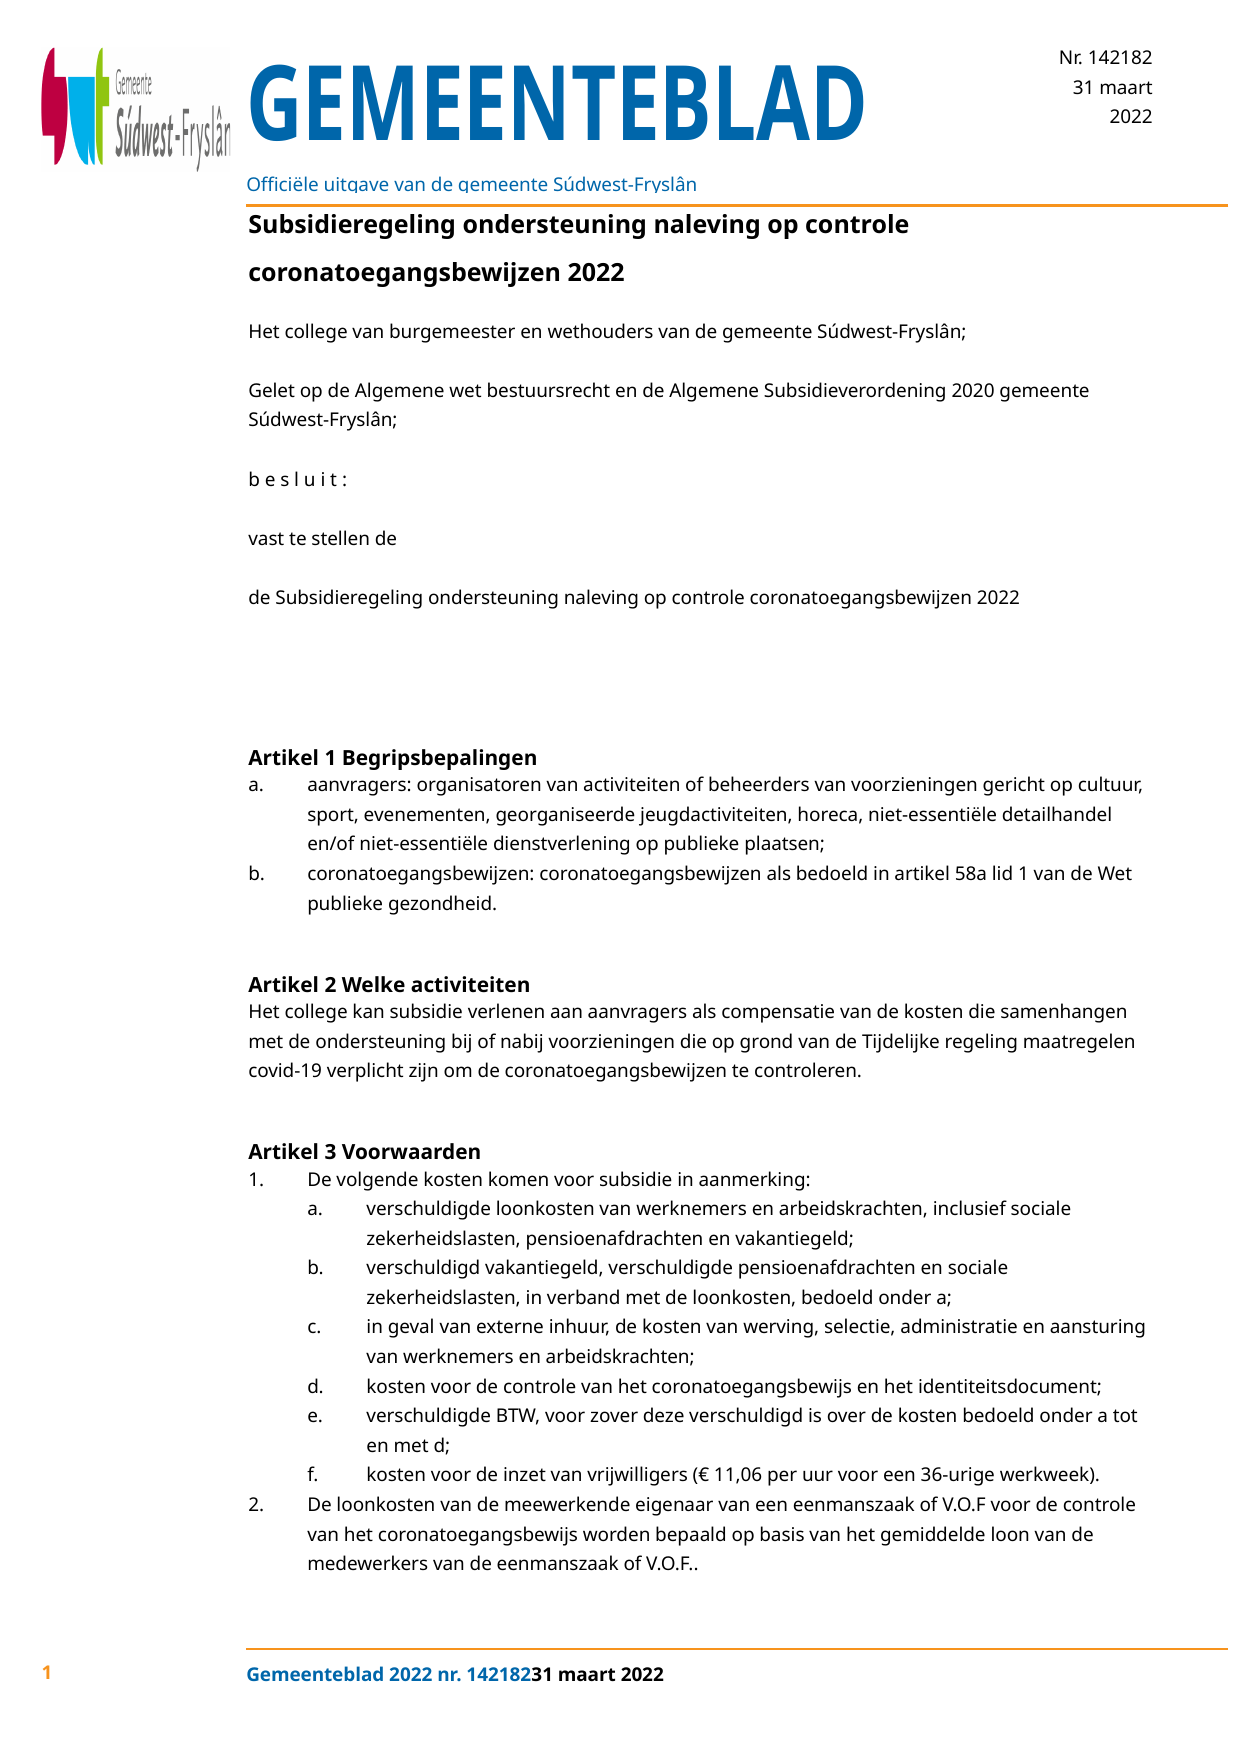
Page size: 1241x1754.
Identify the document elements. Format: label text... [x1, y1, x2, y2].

list verschuldigd vakantiegeld, verschuldigde pensioenafdrachten en sociale zekerheidslasten, in verband met de loonkosten, bedoeld onder a; [307, 1254, 1152, 1310]
picture [41, 47, 231, 172]
list De volgende kosten komen voor subsidie in aanmerking: [248, 1166, 1152, 1192]
list in geval van externe inhuur, de kosten van werving, selectie, administratie en aansturing van werknemers en arbeidskrachten; [307, 1314, 1152, 1369]
text Artikel 1 Begripsbepalingen [248, 743, 1152, 771]
list kosten voor de controle van het coronatoegangsbewijs en het identiteitsdocument; [307, 1373, 1152, 1399]
text Subsidieregeling ondersteuning naleving op controle coronatoegangsbewijzen 2022 [248, 207, 1152, 288]
list coronatoegangsbewijzen: coronatoegangsbewijzen als bedoeld in artikel 58a lid 1 van de Wet publieke gezondheid. [248, 860, 1152, 916]
list verschuldigde loonkosten van werknemers en arbeidskrachten, inclusief sociale zekerheidslasten, pensioenafdrachten en vakantiegeld; [307, 1195, 1152, 1251]
text b e s l u i t : [248, 466, 1152, 492]
text Artikel 3 Voorwaarden [248, 1137, 1152, 1166]
text Het college kan subsidie verlenen aan aanvragers als compensatie van de kosten die samenhangen met de ondersteuning bij of nabij voorzieningen die op grond van de Tijdelijke regeling maatregelen covid-19 verplicht zijn om de coronatoegangsbewijzen te controleren. [248, 998, 1152, 1083]
list verschuldigde BTW, voor zover deze verschuldigd is over de kosten bedoeld onder a tot en met d; [307, 1402, 1152, 1458]
text vast te stellen de [248, 525, 1152, 551]
text Artikel 2 Welke activiteiten [248, 970, 1152, 998]
list kosten voor de inzet van vrijwilligers (€ 11,06 per uur voor een 36-urige werkweek). [307, 1462, 1152, 1487]
list De loonkosten van de meewerkende eigenaar van een eenmanszaak of V.O.F voor de controle van het coronatoegangsbewijs worden bepaald op basis van het gemiddelde loon van de medewerkers van de eenmanszaak of V.O.F.. [248, 1491, 1152, 1576]
text Gelet op de Algemene wet bestuursrecht en de Algemene Subsidieverordening 2020 gemeente Súdwest-Fryslân; [248, 377, 1152, 432]
text de Subsidieregeling ondersteuning naleving op controle coronatoegangsbewijzen 2022 [248, 584, 1152, 610]
list aanvragers: organisatoren van activiteiten of beheerders van voorzieningen gericht op cultuur, sport, evenementen, georganiseerde jeugdactiviteiten, horeca, niet-essentiële detailhandel en/of niet-essentiële dienstverlening op publieke plaatsen; [248, 771, 1152, 856]
text Het college van burgemeester en wethouders van de gemeente Súdwest-Fryslân; [248, 318, 1152, 344]
